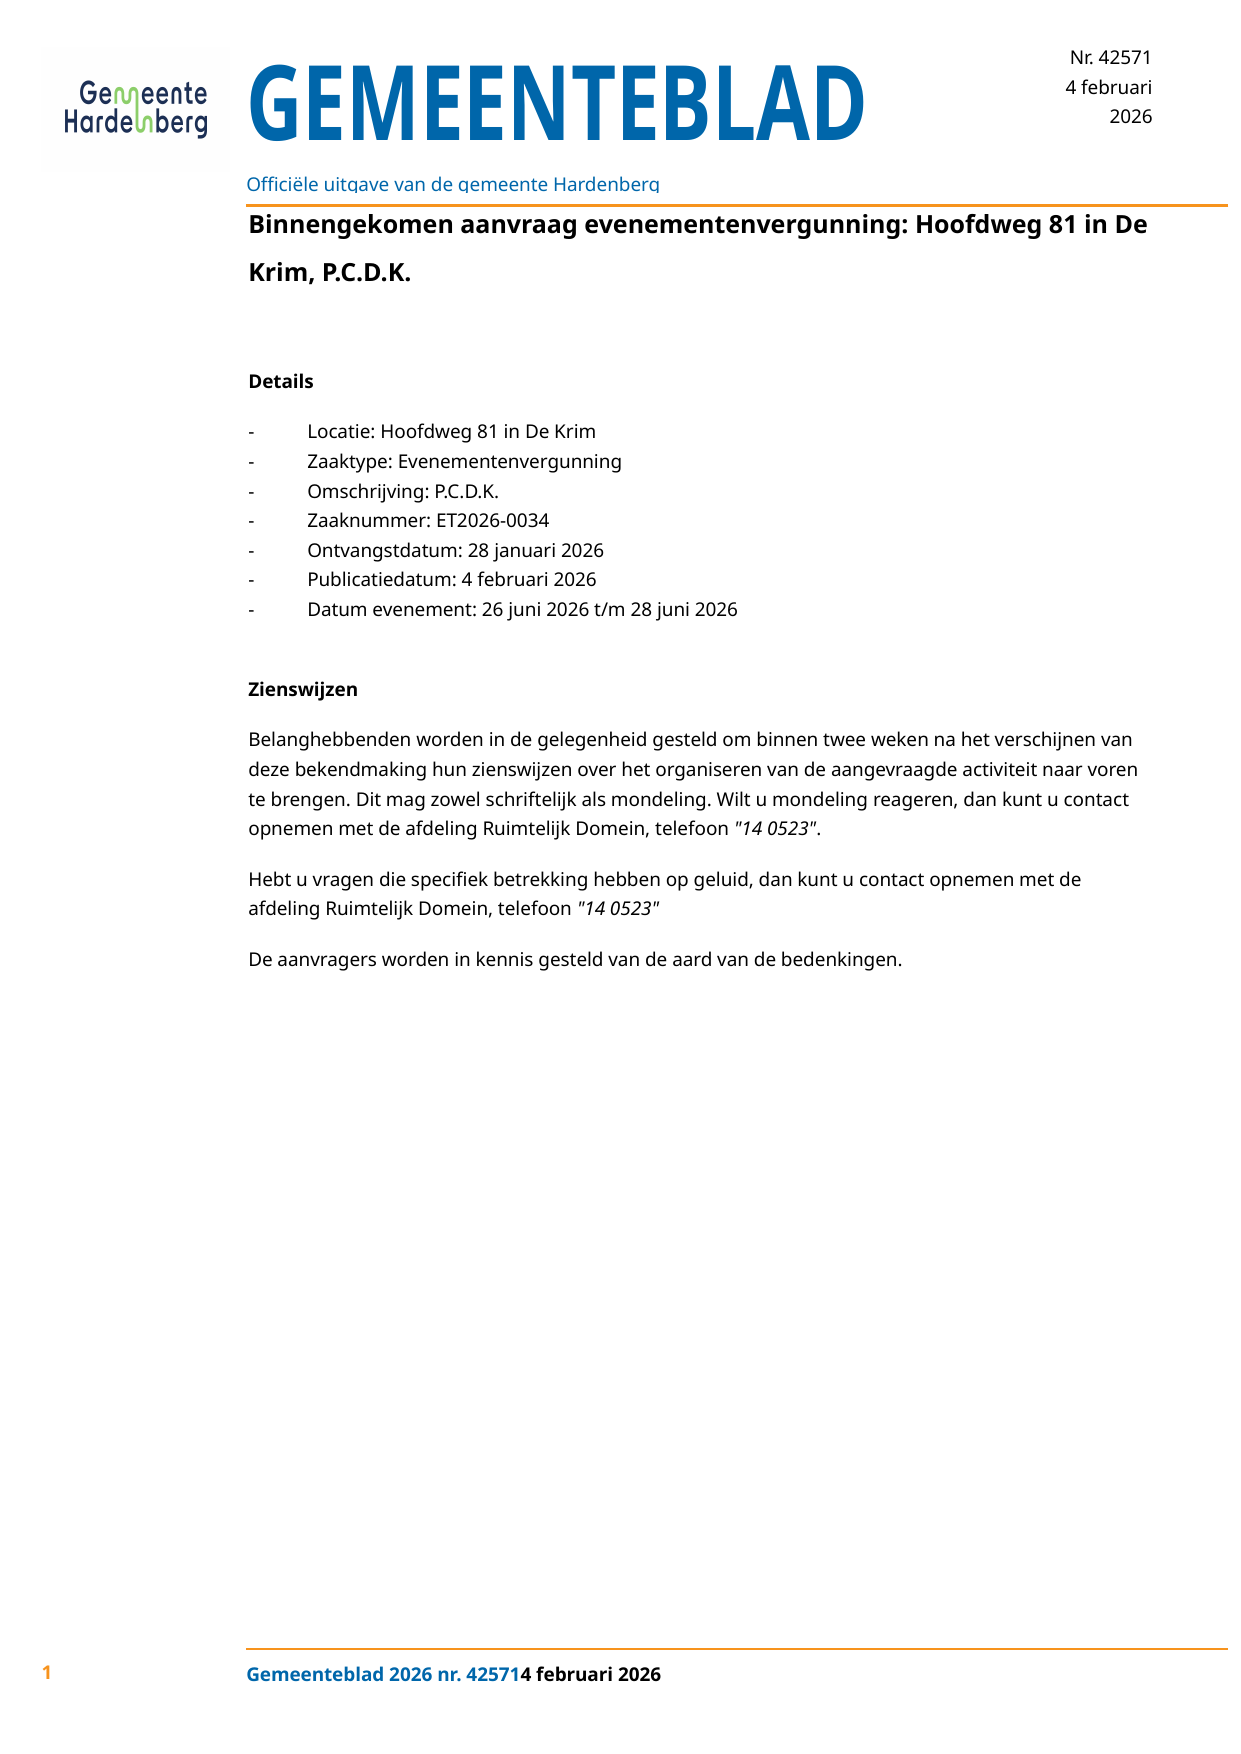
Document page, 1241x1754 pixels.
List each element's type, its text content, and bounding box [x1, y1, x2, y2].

text Belanghebbenden worden in de gelegenheid gesteld om binnen twee weken na het verschijnen van deze bekendmaking hun zienswijzen over het organiseren van de aangevraagde activiteit naar voren te brengen. Dit mag zowel schriftelijk als mondeling. Wilt u mondeling reageren, dan kunt u contact opnemen met de afdeling Ruimtelijk Domein, telefoon "14 0523". [248, 727, 1152, 841]
text Details [248, 368, 1152, 394]
text Zienswijzen [248, 676, 1152, 702]
list Zaaknummer: ET2026-0034 [248, 507, 1152, 533]
list Datum evenement: 26 juni 2026 t/m 28 juni 2026 [248, 596, 1152, 622]
list Zaaktype: Evenementenvergunning [248, 448, 1152, 474]
list Omschrijving: P.C.D.K. [248, 478, 1152, 504]
text Binnengekomen aanvraag evenementenvergunning: Hoofdweg 81 in De Krim, P.C.D.K. [248, 207, 1152, 288]
list Ontvangstdatum: 28 januari 2026 [248, 537, 1152, 563]
picture [41, 47, 231, 172]
text Hebt u vragen die specifiek betrekking hebben op geluid, dan kunt u contact opnemen met de afdeling Ruimtelijk Domein, telefoon "14 0523" [248, 866, 1152, 921]
text De aanvragers worden in kennis gesteld van de aard van de bedenkingen. [248, 946, 1152, 972]
list Publicatiedatum: 4 februari 2026 [248, 567, 1152, 592]
list Locatie: Hoofdweg 81 in De Krim [248, 419, 1152, 444]
